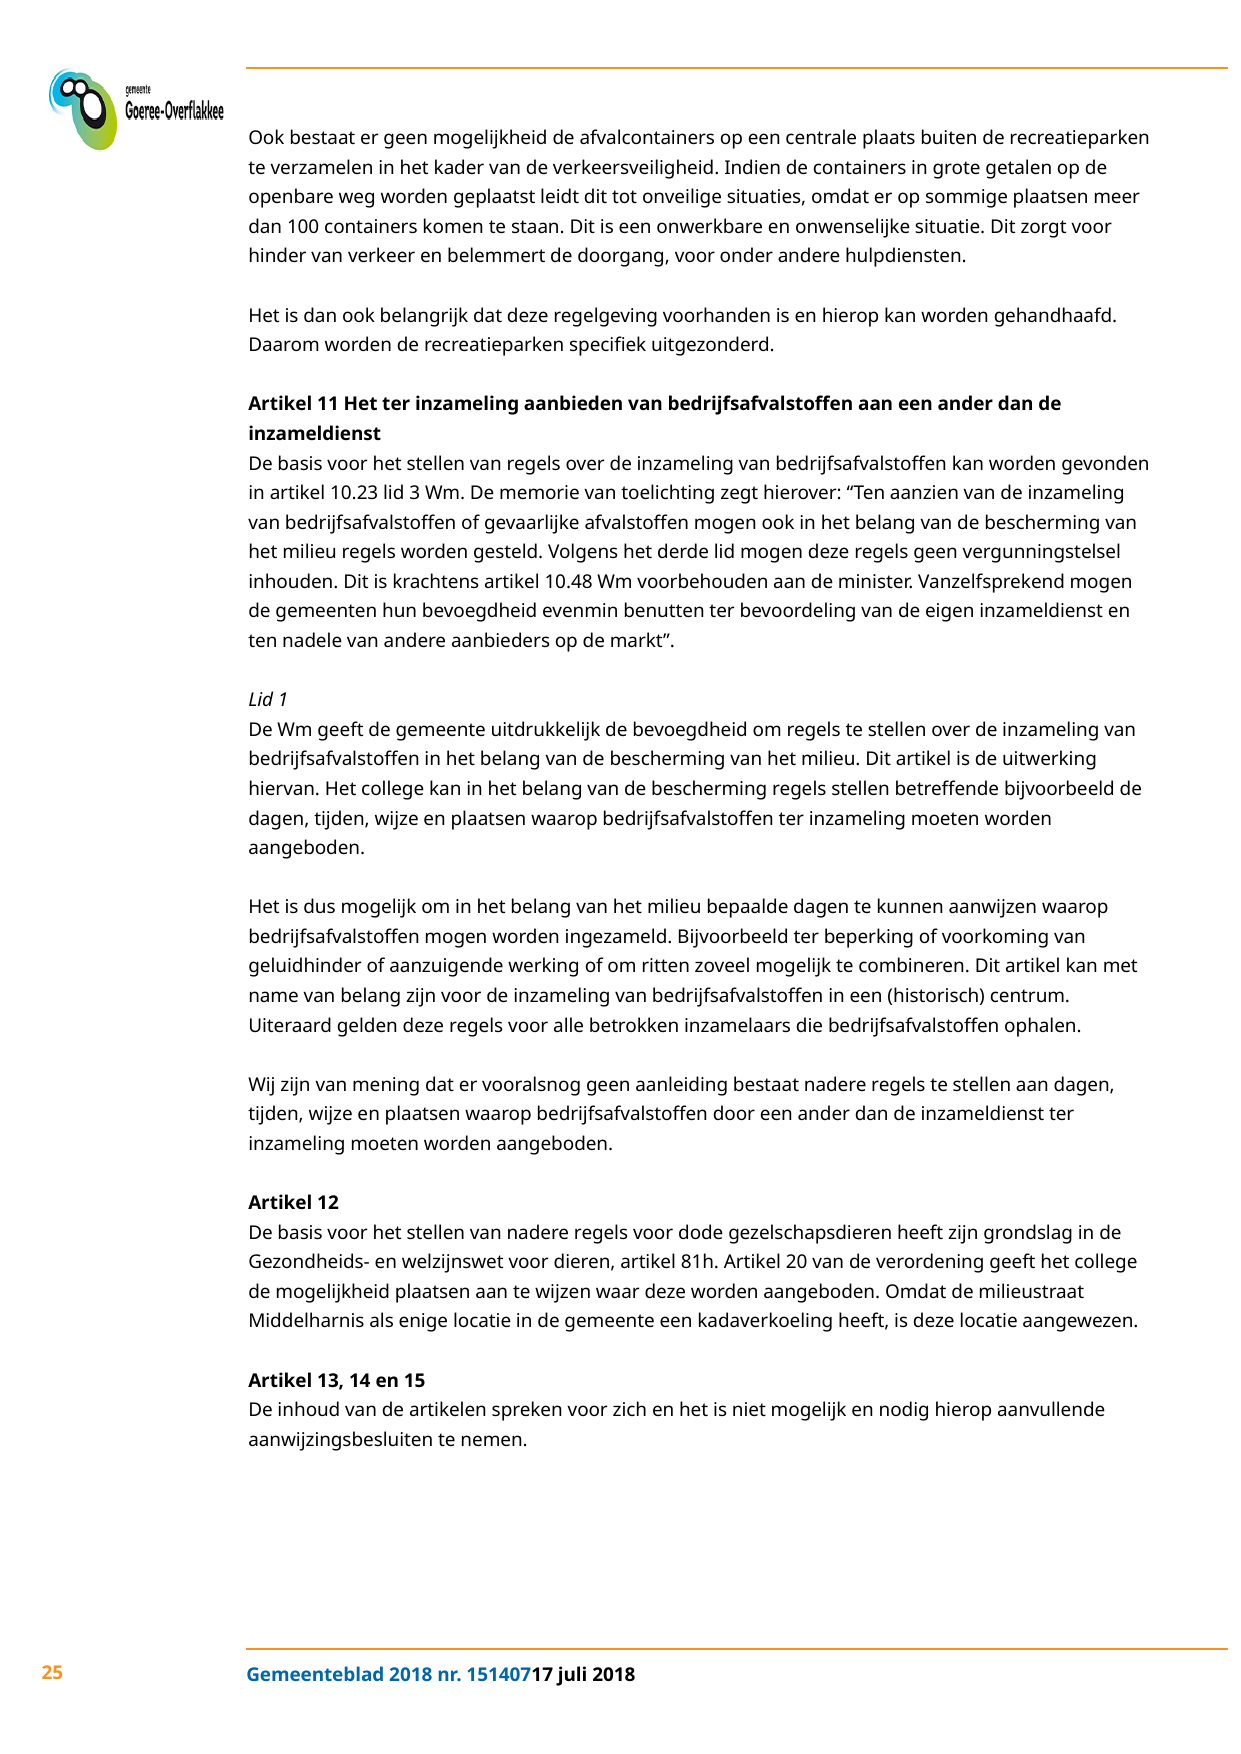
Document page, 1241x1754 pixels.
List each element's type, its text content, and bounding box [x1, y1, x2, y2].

text Artikel 12 [248, 1189, 1152, 1215]
picture [41, 47, 231, 172]
text Wij zijn van mening dat er vooralsnog geen aanleiding bestaat nadere regels te stellen aan dagen, tijden, wijze en plaatsen waarop bedrijfsafvalstoffen door een ander dan de inzameldienst ter inzameling moeten worden aangeboden. [248, 1071, 1152, 1156]
text Het is dus mogelijk om in het belang van het milieu bepaalde dagen te kunnen aanwijzen waarop bedrijfsafvalstoffen mogen worden ingezameld. Bijvoorbeeld ter beperking of voorkoming van geluidhinder of aanzuigende werking of om ritten zoveel mogelijk te combineren. Dit artikel kan met name van belang zijn voor de inzameling van bedrijfsafvalstoffen in een (historisch) centrum. Uiteraard gelden deze regels voor alle betrokken inzamelaars die bedrijfsafvalstoffen ophalen. [248, 893, 1152, 1038]
text Lid 1 [248, 686, 1152, 712]
text De inhoud van de artikelen spreken voor zich en het is niet mogelijk en nodig hierop aanvullende aanwijzingsbesluiten te nemen. [248, 1396, 1152, 1452]
text Het is dan ook belangrijk dat deze regelgeving voorhanden is en hierop kan worden gehandhaafd. Daarom worden de recreatieparken specifiek uitgezonderd. [248, 302, 1152, 357]
text De Wm geeft de gemeente uitdrukkelijk de bevoegdheid om regels te stellen over de inzameling van bedrijfsafvalstoffen in het belang van de bescherming van het milieu. Dit artikel is de uitwerking hiervan. Het college kan in het belang van de bescherming regels stellen betreffende bijvoorbeeld de dagen, tijden, wijze en plaatsen waarop bedrijfsafvalstoffen ter inzameling moeten worden aangeboden. [248, 716, 1152, 860]
text De basis voor het stellen van regels over de inzameling van bedrijfsafvalstoffen kan worden gevonden in artikel 10.23 lid 3 Wm. De memorie van toelichting zegt hierover: “Ten aanzien van de inzameling van bedrijfsafvalstoffen of gevaarlijke afvalstoffen mogen ook in het belang van de bescherming van het milieu regels worden gesteld. Volgens het derde lid mogen deze regels geen vergunningstelsel inhouden. Dit is krachtens artikel 10.48 Wm voorbehouden aan de minister. Vanzelfsprekend mogen de gemeenten hun bevoegdheid evenmin benutten ter bevoordeling van de eigen inzameldienst en ten nadele van andere aanbieders op de markt”. [248, 450, 1152, 653]
text Ook bestaat er geen mogelijkheid de afvalcontainers op een centrale plaats buiten de recreatieparken te verzamelen in het kader van de verkeersveiligheid. Indien de containers in grote getalen op de openbare weg worden geplaatst leidt dit tot onveilige situaties, omdat er op sommige plaatsen meer dan 100 containers komen te staan. Dit is een onwerkbare en onwenselijke situatie. Dit zorgt voor hinder van verkeer en belemmert de doorgang, voor onder andere hulpdiensten. [248, 124, 1152, 268]
text Artikel 11 Het ter inzameling aanbieden van bedrijfsafvalstoffen aan een ander dan de inzameldienst [248, 391, 1152, 446]
text De basis voor het stellen van nadere regels voor dode gezelschapsdieren heeft zijn grondslag in de Gezondheids- en welzijnswet voor dieren, artikel 81h. Artikel 20 van de verordening geeft het college de mogelijkheid plaatsen aan te wijzen waar deze worden aangeboden. Omdat de milieustraat Middelharnis als enige locatie in de gemeente een kadaverkoeling heeft, is deze locatie aangewezen. [248, 1219, 1152, 1333]
text Artikel 13, 14 en 15 [248, 1367, 1152, 1393]
